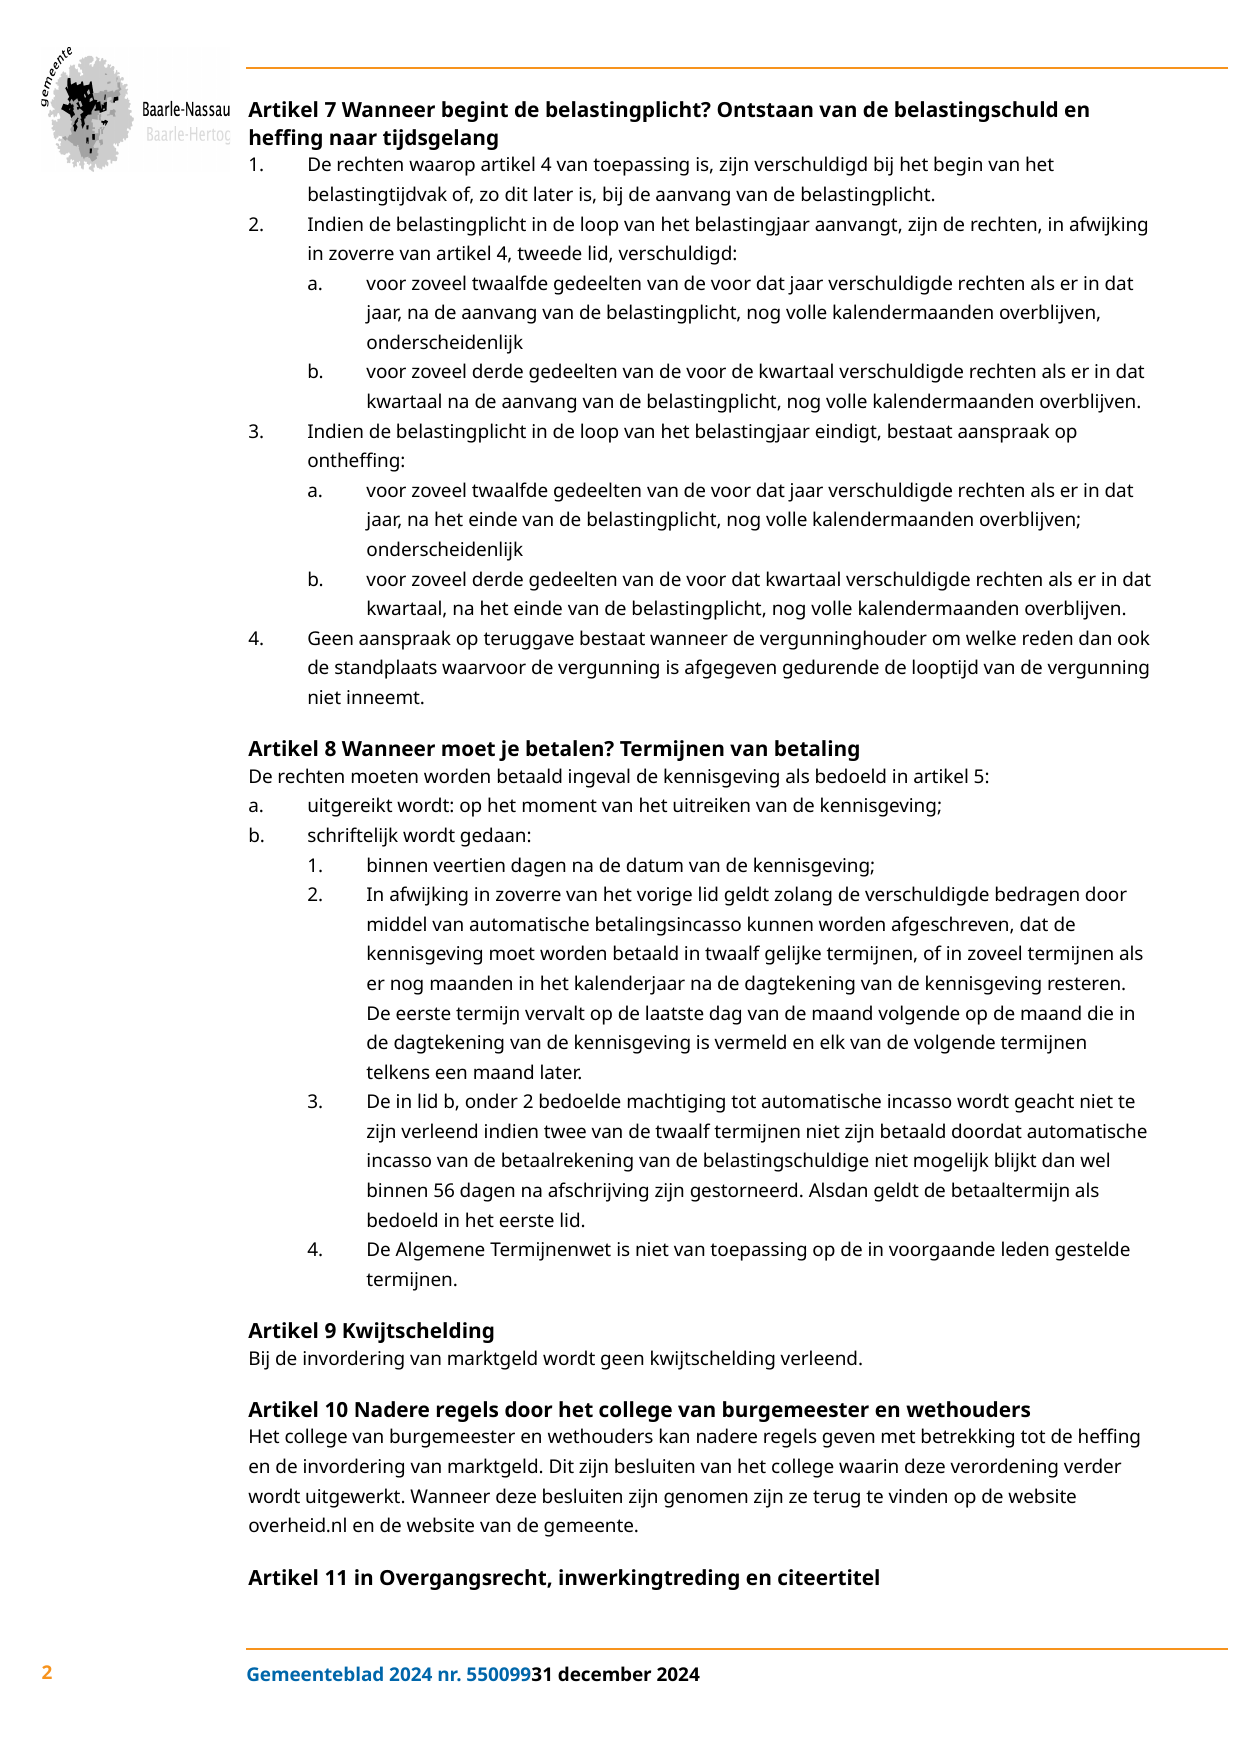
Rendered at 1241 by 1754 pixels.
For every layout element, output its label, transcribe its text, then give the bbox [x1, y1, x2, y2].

list binnen veertien dagen na de datum van de kennisgeving; [307, 852, 1152, 877]
text Bij de invordering van marktgeld wordt geen kwijtschelding verleend. [248, 1345, 1152, 1371]
list In afwijking in zoverre van het vorige lid geldt zolang de verschuldigde bedragen door middel van automatische betalingsincasso kunnen worden afgeschreven, dat de kennisgeving moet worden betaald in twaalf gelijke termijnen, of in zoveel termijnen als er nog maanden in het kalenderjaar na de dagtekening van de kennisgeving resteren. De eerste termijn vervalt op de laatste dag van de maand volgende op de maand die in de dagtekening van de kennisgeving is vermeld en elk van de volgende termijnen telkens een maand later. [307, 881, 1152, 1084]
list De in lid b, onder 2 bedoelde machtiging tot automatische incasso wordt geacht niet te zijn verleend indien twee van de twaalf termijnen niet zijn betaald doordat automatische incasso van de betaalrekening van de belastingschuldige niet mogelijk blijkt dan wel binnen 56 dagen na afschrijving zijn gestorneerd. Alsdan geldt de betaaltermijn als bedoeld in het eerste lid. [307, 1088, 1152, 1232]
list Geen aanspraak op teruggave bestaat wanneer de vergunninghouder om welke reden dan ook de standplaats waarvoor de vergunning is afgegeven gedurende de looptijd van de vergunning niet inneemt. [248, 625, 1152, 710]
text Artikel 8 Wanneer moet je betalen? Termijnen van betaling [248, 734, 1152, 763]
list uitgereikt wordt: op het moment van het uitreiken van de kennisgeving; [248, 793, 1152, 818]
list De Algemene Termijnenwet is niet van toepassing op de in voorgaande leden gestelde termijnen. [307, 1236, 1152, 1292]
list voor zoveel derde gedeelten van de voor de kwartaal verschuldigde rechten als er in dat kwartaal na de aanvang van de belastingplicht, nog volle kalendermaanden overblijven. [307, 359, 1152, 414]
list voor zoveel derde gedeelten van de voor dat kwartaal verschuldigde rechten als er in dat kwartaal, na het einde van de belastingplicht, nog volle kalendermaanden overblijven. [307, 566, 1152, 621]
list schriftelijk wordt gedaan: [248, 822, 1152, 848]
list Indien de belastingplicht in de loop van het belastingjaar eindigt, bestaat aanspraak op ontheffing: [248, 418, 1152, 473]
text Het college van burgemeester en wethouders kan nadere regels geven met betrekking tot de heffing en de invordering van marktgeld. Dit zijn besluiten van het college waarin deze verordening verder wordt uitgewerkt. Wanneer deze besluiten zijn genomen zijn ze terug te vinden op de website overheid.nl en de website van de gemeente. [248, 1424, 1152, 1538]
list voor zoveel twaalfde gedeelten van de voor dat jaar verschuldigde rechten als er in dat jaar, na het einde van de belastingplicht, nog volle kalendermaanden overblijven; onderscheidenlijk [307, 477, 1152, 562]
list Indien de belastingplicht in de loop van het belastingjaar aanvangt, zijn de rechten, in afwijking in zoverre van artikel 4, tweede lid, verschuldigd: [248, 211, 1152, 266]
text Artikel 11 in Overgangsrecht, inwerkingtreding en citeertitel [248, 1563, 1152, 1591]
picture [41, 47, 231, 172]
list voor zoveel twaalfde gedeelten van de voor dat jaar verschuldigde rechten als er in dat jaar, na de aanvang van de belastingplicht, nog volle kalendermaanden overblijven, onderscheidenlijk [307, 270, 1152, 355]
text De rechten moeten worden betaald ingeval de kennisgeving als bedoeld in artikel 5: [248, 763, 1152, 789]
text Artikel 9 Kwijtschelding [248, 1316, 1152, 1345]
text Artikel 7 Wanneer begint de belastingplicht? Ontstaan van de belastingschuld en heffing naar tijdsgelang [248, 95, 1152, 152]
text Artikel 10 Nadere regels door het college van burgemeester en wethouders [248, 1395, 1152, 1424]
list De rechten waarop artikel 4 van toepassing is, zijn verschuldigd bij het begin van het belastingtijdvak of, zo dit later is, bij de aanvang van de belastingplicht. [248, 152, 1152, 207]
